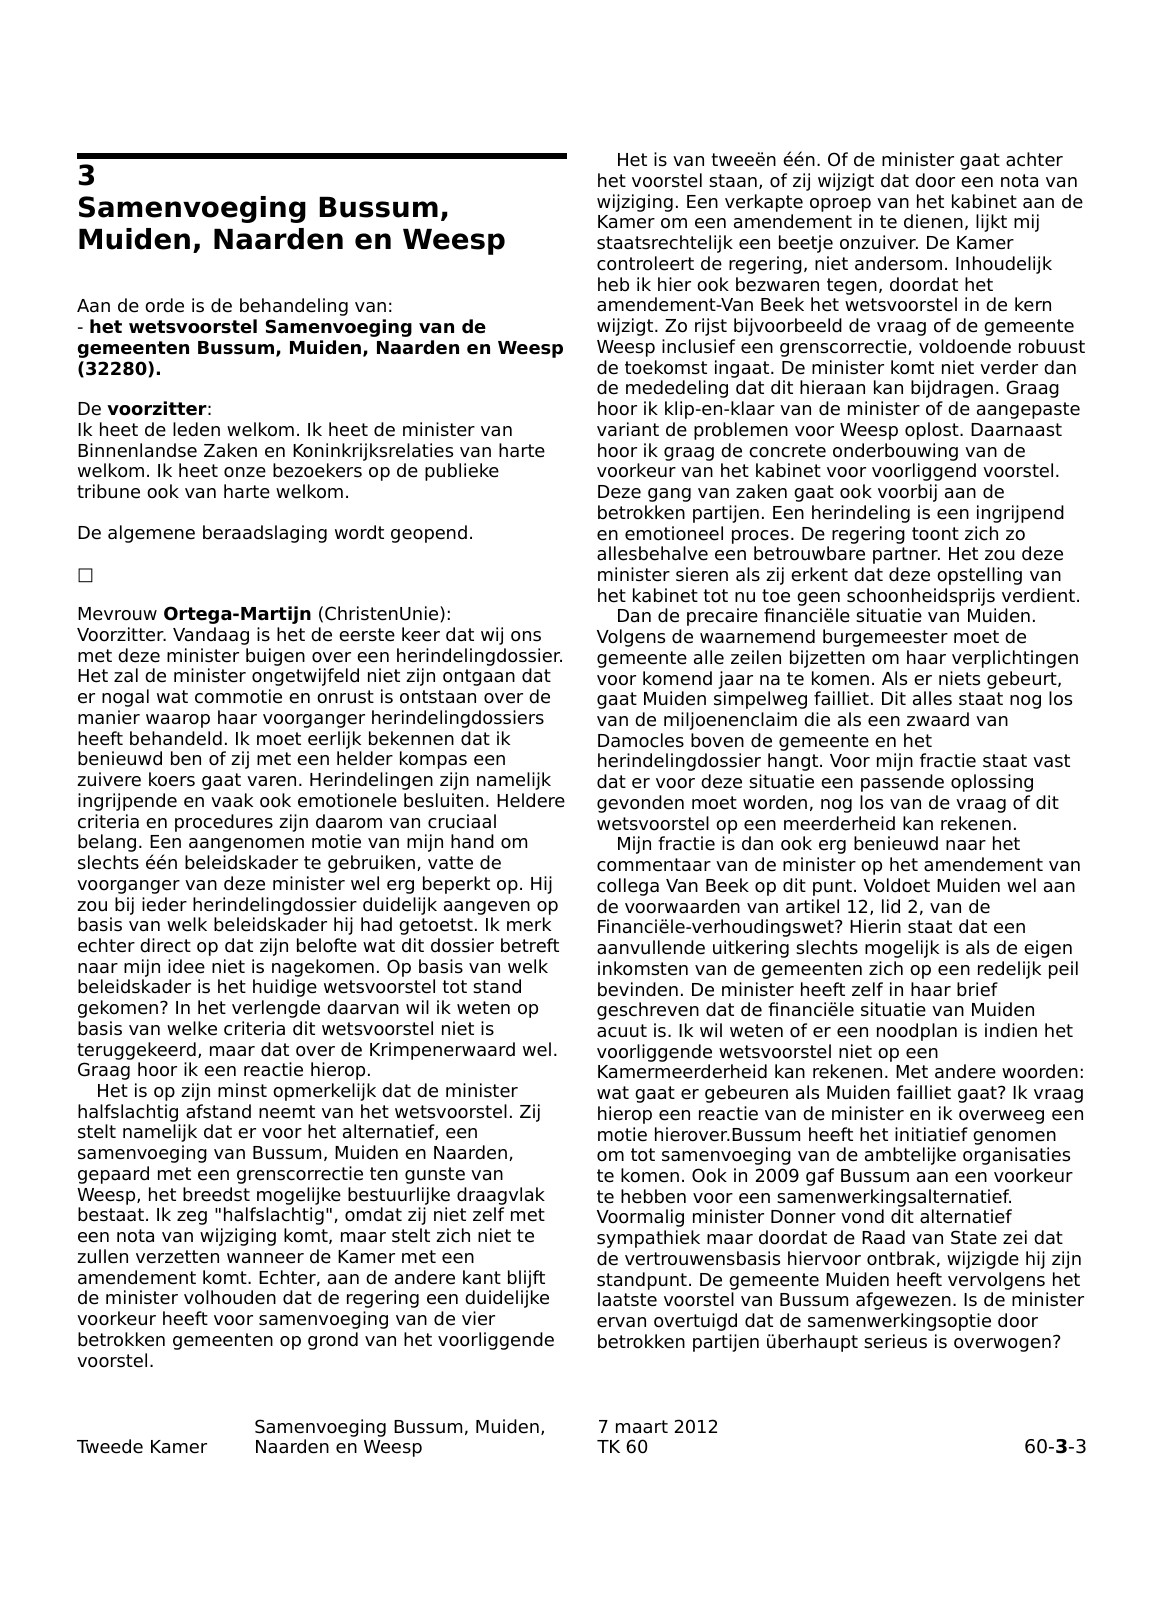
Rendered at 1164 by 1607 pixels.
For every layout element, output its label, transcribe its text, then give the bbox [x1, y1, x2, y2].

text De voorzitter: [77, 399, 567, 420]
title 3 Samenvoeging Bussum, Muiden, Naarden en Weesp [77, 159, 567, 256]
text Ik heet de leden welkom. Ik heet de minister van Binnenlandse Zaken en Koninkrijksrelaties van harte welkom. Ik heet onze bezoekers op de publieke tribune ook van harte welkom. [77, 420, 567, 503]
text Het is van tweeën één. Of de minister gaat achter het voorstel staan, of zij wijzigt dat door een nota van wijziging. Een verkapte oproep van het kabinet aan de Kamer om een amendement in te dienen, lijkt mij staatsrechtelijk een beetje onzuiver. De Kamer controleert de regering, niet andersom. Inhoudelijk heb ik hier ook bezwaren tegen, doordat het amendement-Van Beek het wetsvoorstel in de kern wijzigt. Zo rijst bijvoorbeeld de vraag of de gemeente Weesp inclusief een grenscorrectie, voldoende robuust de toekomst ingaat. De minister komt niet verder dan de mededeling dat dit hieraan kan bijdragen. Graag hoor ik klip-en-klaar van de minister of de aangepaste variant de problemen voor Weesp oplost. Daarnaast hoor ik graag de concrete onderbouwing van de voorkeur van het kabinet voor voorliggend voorstel. Deze gang van zaken gaat ook voorbij aan de betrokken partijen. Een herindeling is een ingrijpend en emotioneel proces. De regering toont zich zo allesbehalve een betrouwbare partner. Het zou deze minister sieren als zij erkent dat deze opstelling van het kabinet tot nu toe geen schoonheidsprijs verdient. [596, 150, 1087, 606]
text De algemene beraadslaging wordt geopend. [77, 523, 567, 543]
text - het wetsvoorstel Samenvoeging van de gemeenten Bussum, Muiden, Naarden en Weesp (32280). [77, 317, 567, 379]
text Dan de precaire financiële situatie van Muiden. Volgens de waarnemend burgemeester moet de gemeente alle zeilen bijzetten om haar verplichtingen voor komend jaar na te komen. Als er niets gebeurt, gaat Muiden simpelweg failliet. Dit alles staat nog los van de miljoenenclaim die als een zwaard van Damocles boven de gemeente en het herindelingdossier hangt. Voor mijn fractie staat vast dat er voor deze situatie een passende oplossing gevonden moet worden, nog los van de vraag of dit wetsvoorstel op een meerderheid kan rekenen. [596, 606, 1087, 834]
text Mijn fractie is dan ook erg benieuwd naar het commentaar van de minister op het amendement van collega Van Beek op dit punt. Voldoet Muiden wel aan de voorwaarden van artikel 12, lid 2, van de Financiële-verhoudingswet? Hierin staat dat een aanvullende uitkering slechts mogelijk is als de eigen inkomsten van de gemeenten zich op een redelijk peil bevinden. De minister heeft zelf in haar brief geschreven dat de financiële situatie van Muiden acuut is. Ik wil weten of er een noodplan is indien het voorliggende wetsvoorstel niet op een Kamermeerderheid kan rekenen. Met andere woorden: wat gaat er gebeuren als Muiden failliet gaat? Ik vraag hierop een reactie van de minister en ik overweeg een motie hierover.Bussum heeft het initiatief genomen om tot samenvoeging van de ambtelijke organisaties te komen. Ook in 2009 gaf Bussum aan een voorkeur te hebben voor een samenwerkingsalternatief. Voormalig minister Donner vond dit alternatief sympathiek maar doordat de Raad van State zei dat de vertrouwensbasis hiervoor ontbrak, wijzigde hij zijn standpunt. De gemeente Muiden heeft vervolgens het laatste voorstel van Bussum afgewezen. Is de minister ervan overtuigd dat de samenwerkingsoptie door betrokken partijen überhaupt serieus is overwogen? [596, 834, 1087, 1352]
text Mevrouw Ortega-Martijn (ChristenUnie): [77, 604, 567, 625]
text Aan de orde is de behandeling van: [77, 296, 567, 317]
text Het is op zijn minst opmerkelijk dat de minister halfslachtig afstand neemt van het wetsvoorstel. Zij stelt namelijk dat er voor het alternatief, een samenvoeging van Bussum, Muiden en Naarden, gepaard met een grenscorrectie ten gunste van Weesp, het breedst mogelijke bestuurlijke draagvlak bestaat. Ik zeg "halfslachtig", omdat zij niet zelf met een nota van wijziging komt, maar stelt zich niet te zullen verzetten wanneer de Kamer met een amendement komt. Echter, aan de andere kant blijft de minister volhouden dat de regering een duidelijke voorkeur heeft voor samenvoeging van de vier betrokken gemeenten op grond van het voorliggende voorstel. [77, 1081, 567, 1371]
text □ [77, 563, 567, 584]
text Voorzitter. Vandaag is het de eerste keer dat wij ons met deze minister buigen over een herindelingdossier. Het zal de minister ongetwijfeld niet zijn ontgaan dat er nogal wat commotie en onrust is ontstaan over de manier waarop haar voorganger herindelingdossiers heeft behandeld. Ik moet eerlijk bekennen dat ik benieuwd ben of zij met een helder kompas een zuivere koers gaat varen. Herindelingen zijn namelijk ingrijpende en vaak ook emotionele besluiten. Heldere criteria en procedures zijn daarom van cruciaal belang. Een aangenomen motie van mijn hand om slechts één beleidskader te gebruiken, vatte de voorganger van deze minister wel erg beperkt op. Hij zou bij ieder herindelingdossier duidelijk aangeven op basis van welk beleidskader hij had getoetst. Ik merk echter direct op dat zijn belofte wat dit dossier betreft naar mijn idee niet is nagekomen. Op basis van welk beleidskader is het huidige wetsvoorstel tot stand gekomen? In het verlengde daarvan wil ik weten op basis van welke criteria dit wetsvoorstel niet is teruggekeerd, maar dat over de Krimpenerwaard wel. Graag hoor ik een reactie hierop. [77, 625, 567, 1081]
